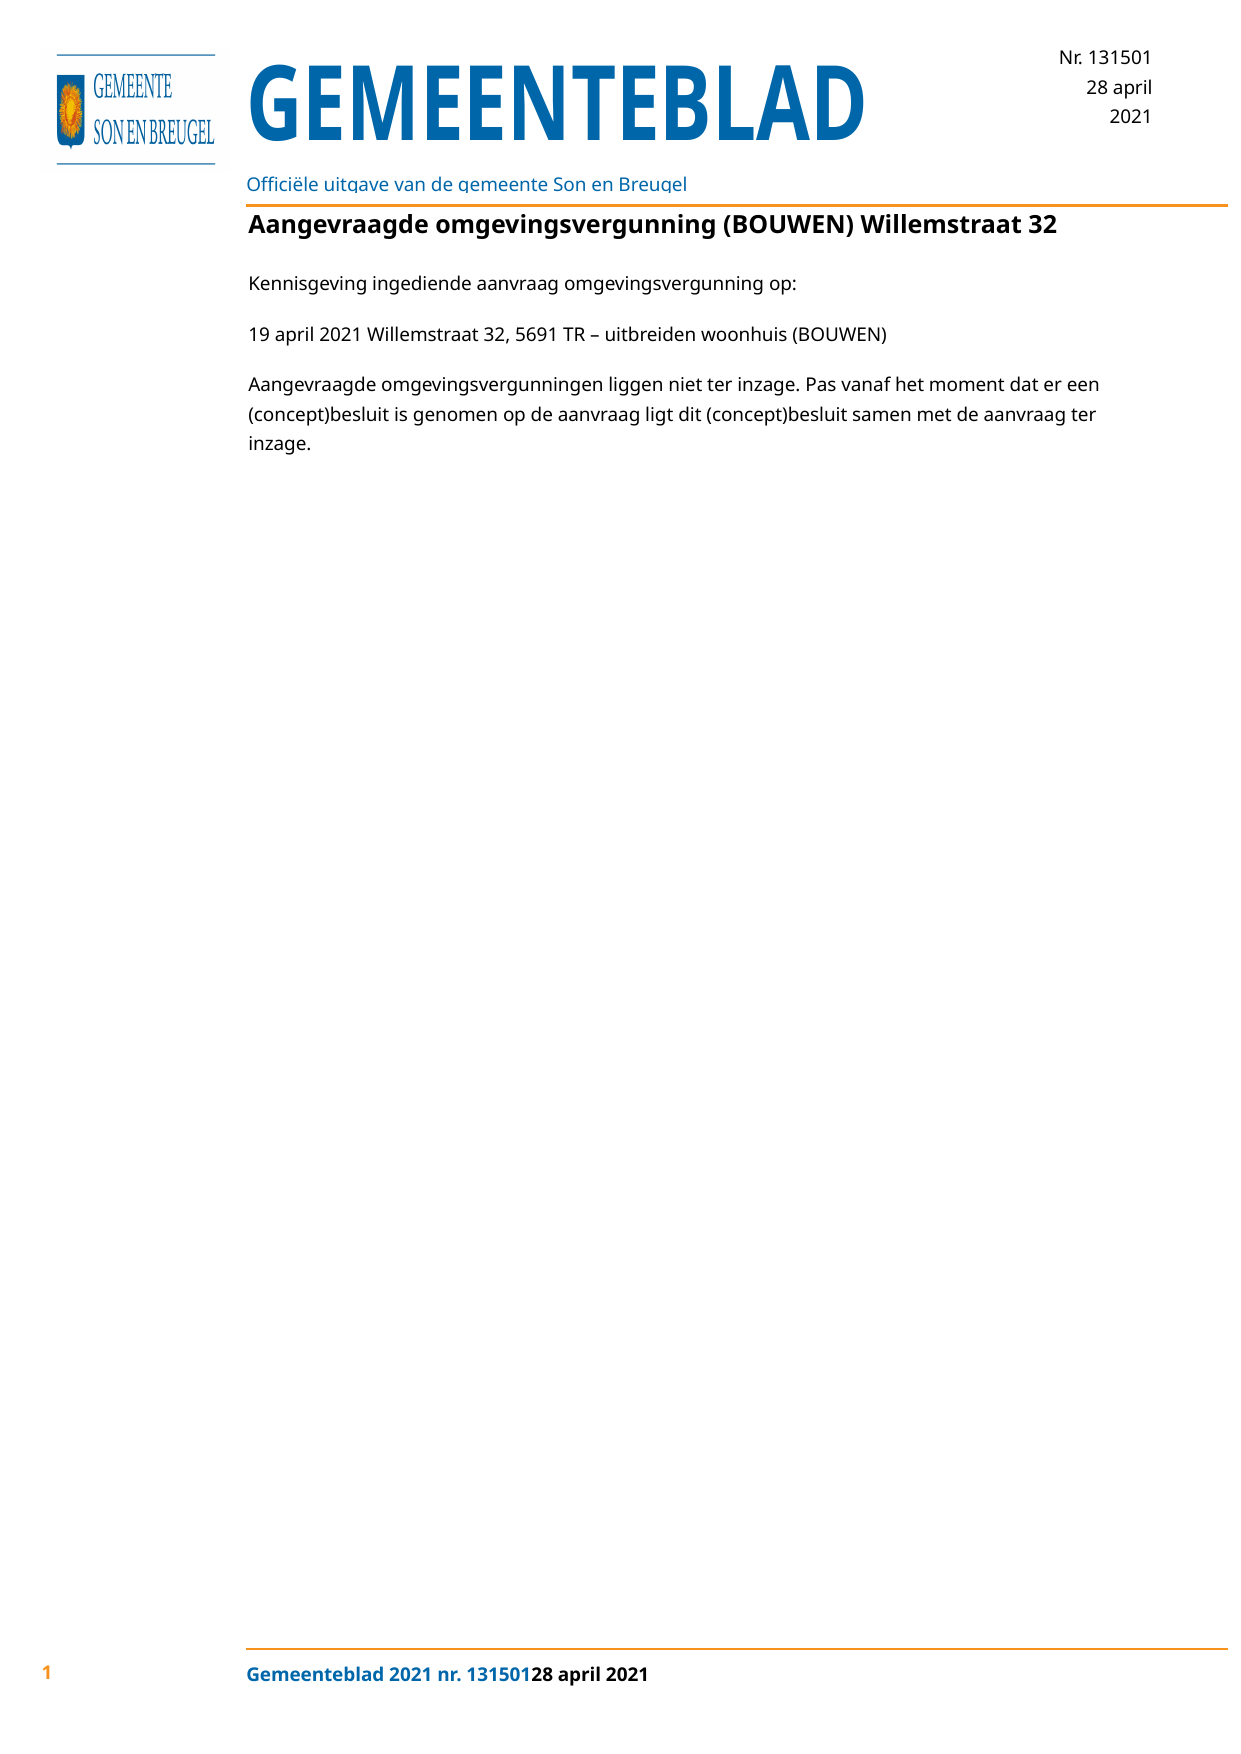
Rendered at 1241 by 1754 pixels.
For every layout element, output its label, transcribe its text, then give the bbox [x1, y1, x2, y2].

text 19 april 2021 Willemstraat 32, 5691 TR – uitbreiden woonhuis (BOUWEN) [248, 321, 1152, 346]
text Aangevraagde omgevingsvergunning (BOUWEN) Willemstraat 32 [248, 207, 1152, 241]
text Aangevraagde omgevingsvergunningen liggen niet ter inzage. Pas vanaf het moment dat er een (concept)besluit is genomen op de aanvraag ligt dit (concept)besluit samen met de aanvraag ter inzage. [248, 371, 1152, 456]
picture [41, 47, 231, 172]
text Kennisgeving ingediende aanvraag omgevingsvergunning op: [248, 270, 1152, 296]
